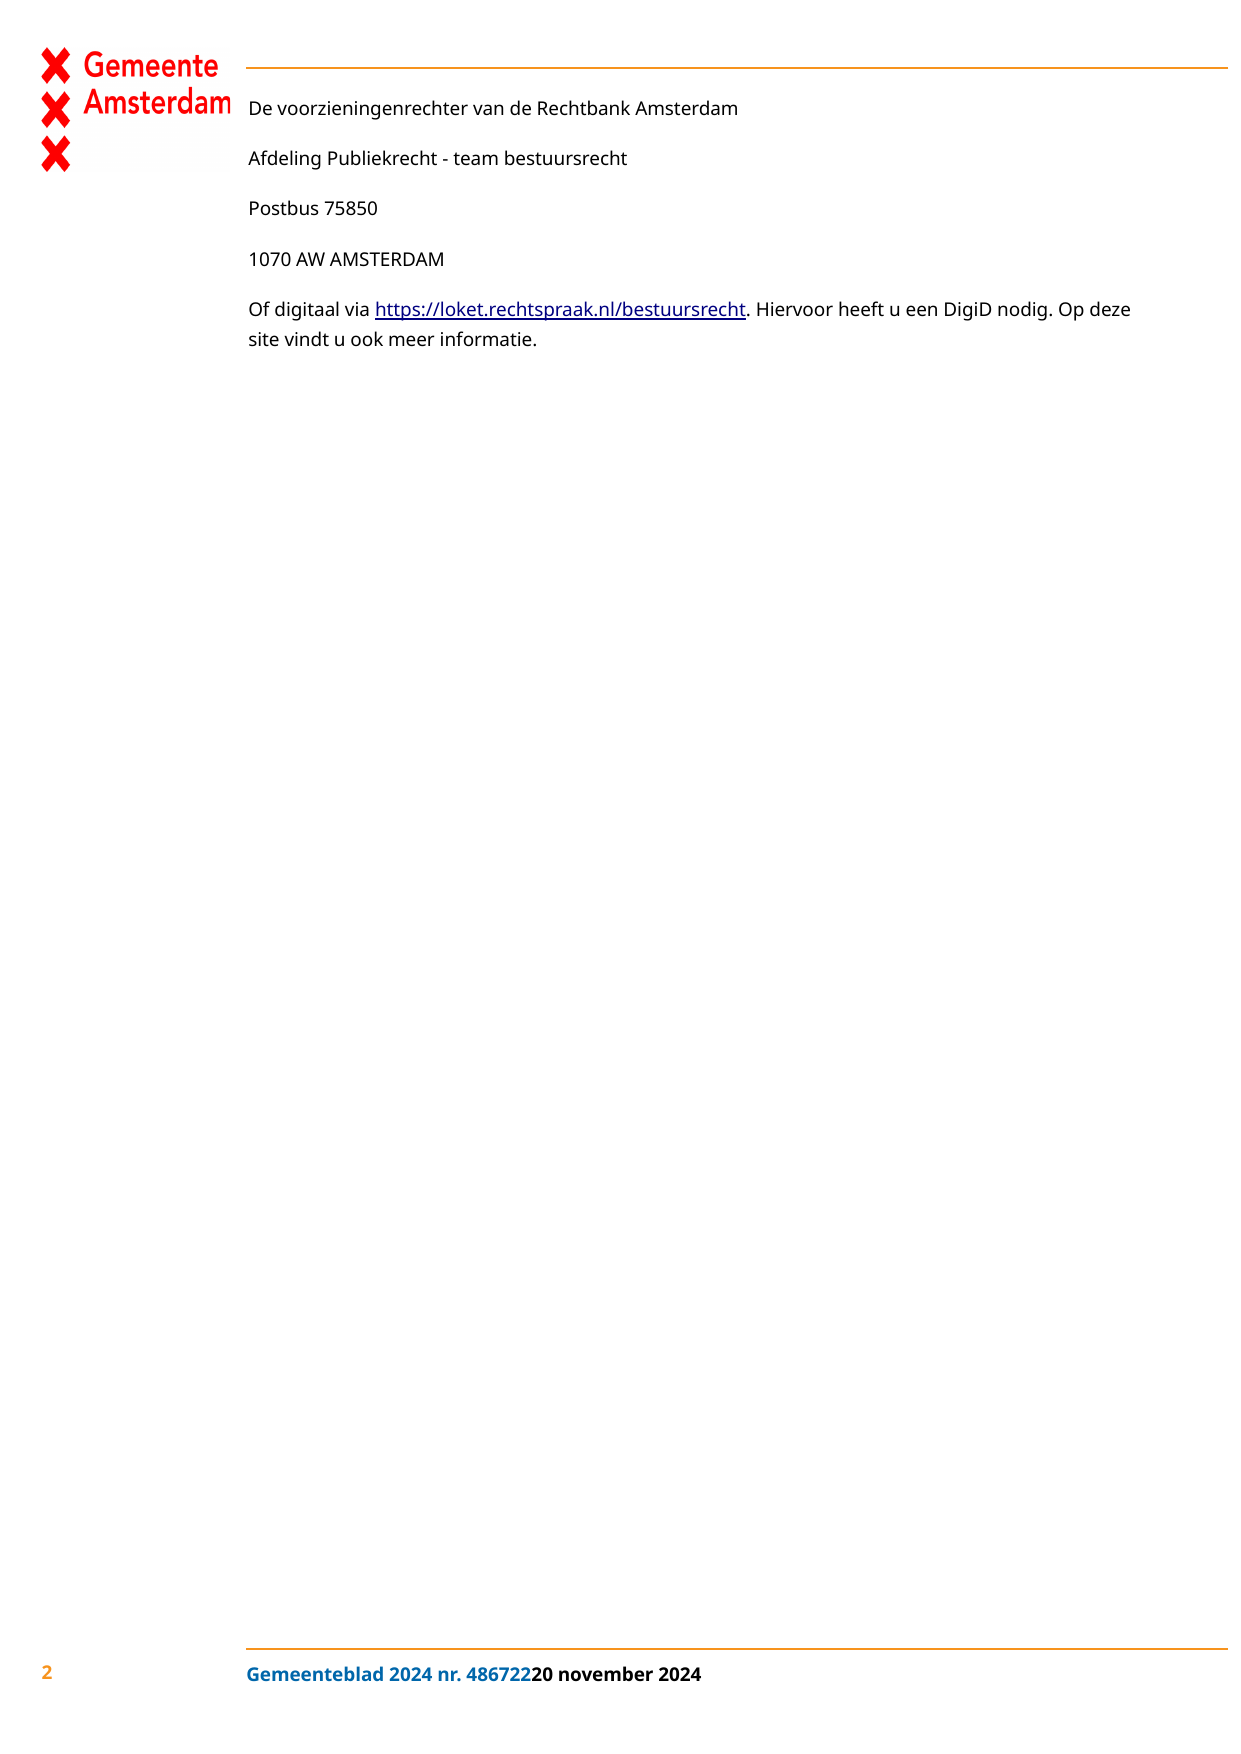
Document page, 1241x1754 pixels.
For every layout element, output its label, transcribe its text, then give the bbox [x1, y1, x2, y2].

text Postbus 75850 [248, 196, 1152, 221]
text 1070 AW AMSTERDAM [248, 246, 1152, 272]
picture [41, 47, 231, 172]
text De voorzieningenrechter van de Rechtbank Amsterdam [248, 95, 1152, 121]
text Of digitaal via https://loket.rechtspraak.nl/bestuursrecht. Hiervoor heeft u een DigiD nodig. Op deze site vindt u ook meer informatie. [248, 296, 1152, 352]
text Afdeling Publiekrecht - team bestuursrecht [248, 145, 1152, 171]
